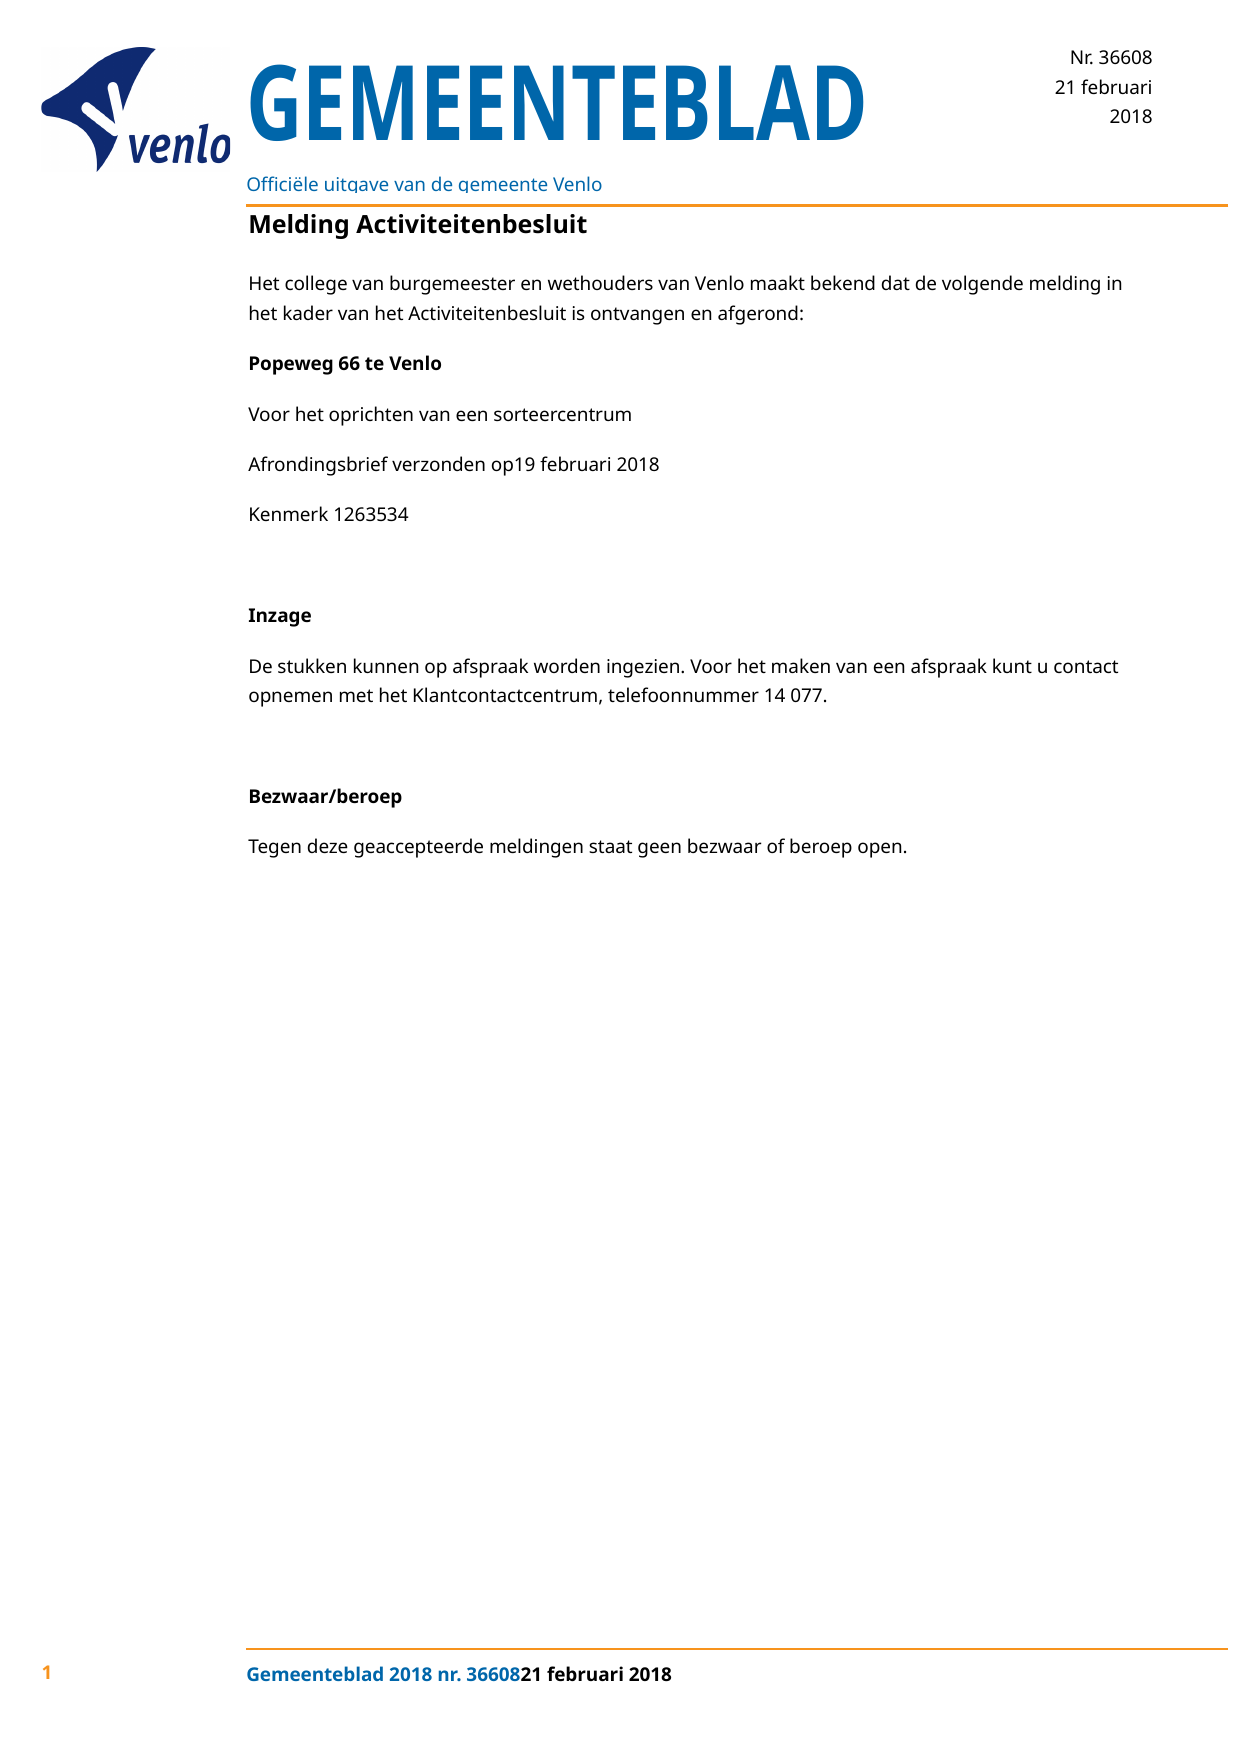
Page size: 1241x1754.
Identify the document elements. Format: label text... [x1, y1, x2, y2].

text Bezwaar/beroep [248, 783, 1152, 809]
text Het college van burgemeester en wethouders van Venlo maakt bekend dat de volgende melding in het kader van het Activiteitenbesluit is ontvangen en afgerond: [248, 270, 1152, 326]
text Kenmerk 1263534 [248, 502, 1152, 527]
text Melding Activiteitenbesluit [248, 207, 1152, 241]
text Popeweg 66 te Venlo [248, 350, 1152, 376]
text Voor het oprichten van een sorteercentrum [248, 401, 1152, 426]
text Tegen deze geaccepteerde meldingen staat geen bezwaar of beroep open. [248, 834, 1152, 859]
text De stukken kunnen op afspraak worden ingezien. Voor het maken van een afspraak kunt u contact opnemen met het Klantcontactcentrum, telefoonnummer 14 077. [248, 653, 1152, 708]
text Afrondingsbrief verzonden op19 februari 2018 [248, 451, 1152, 477]
text Inzage [248, 602, 1152, 628]
picture [41, 47, 231, 172]
